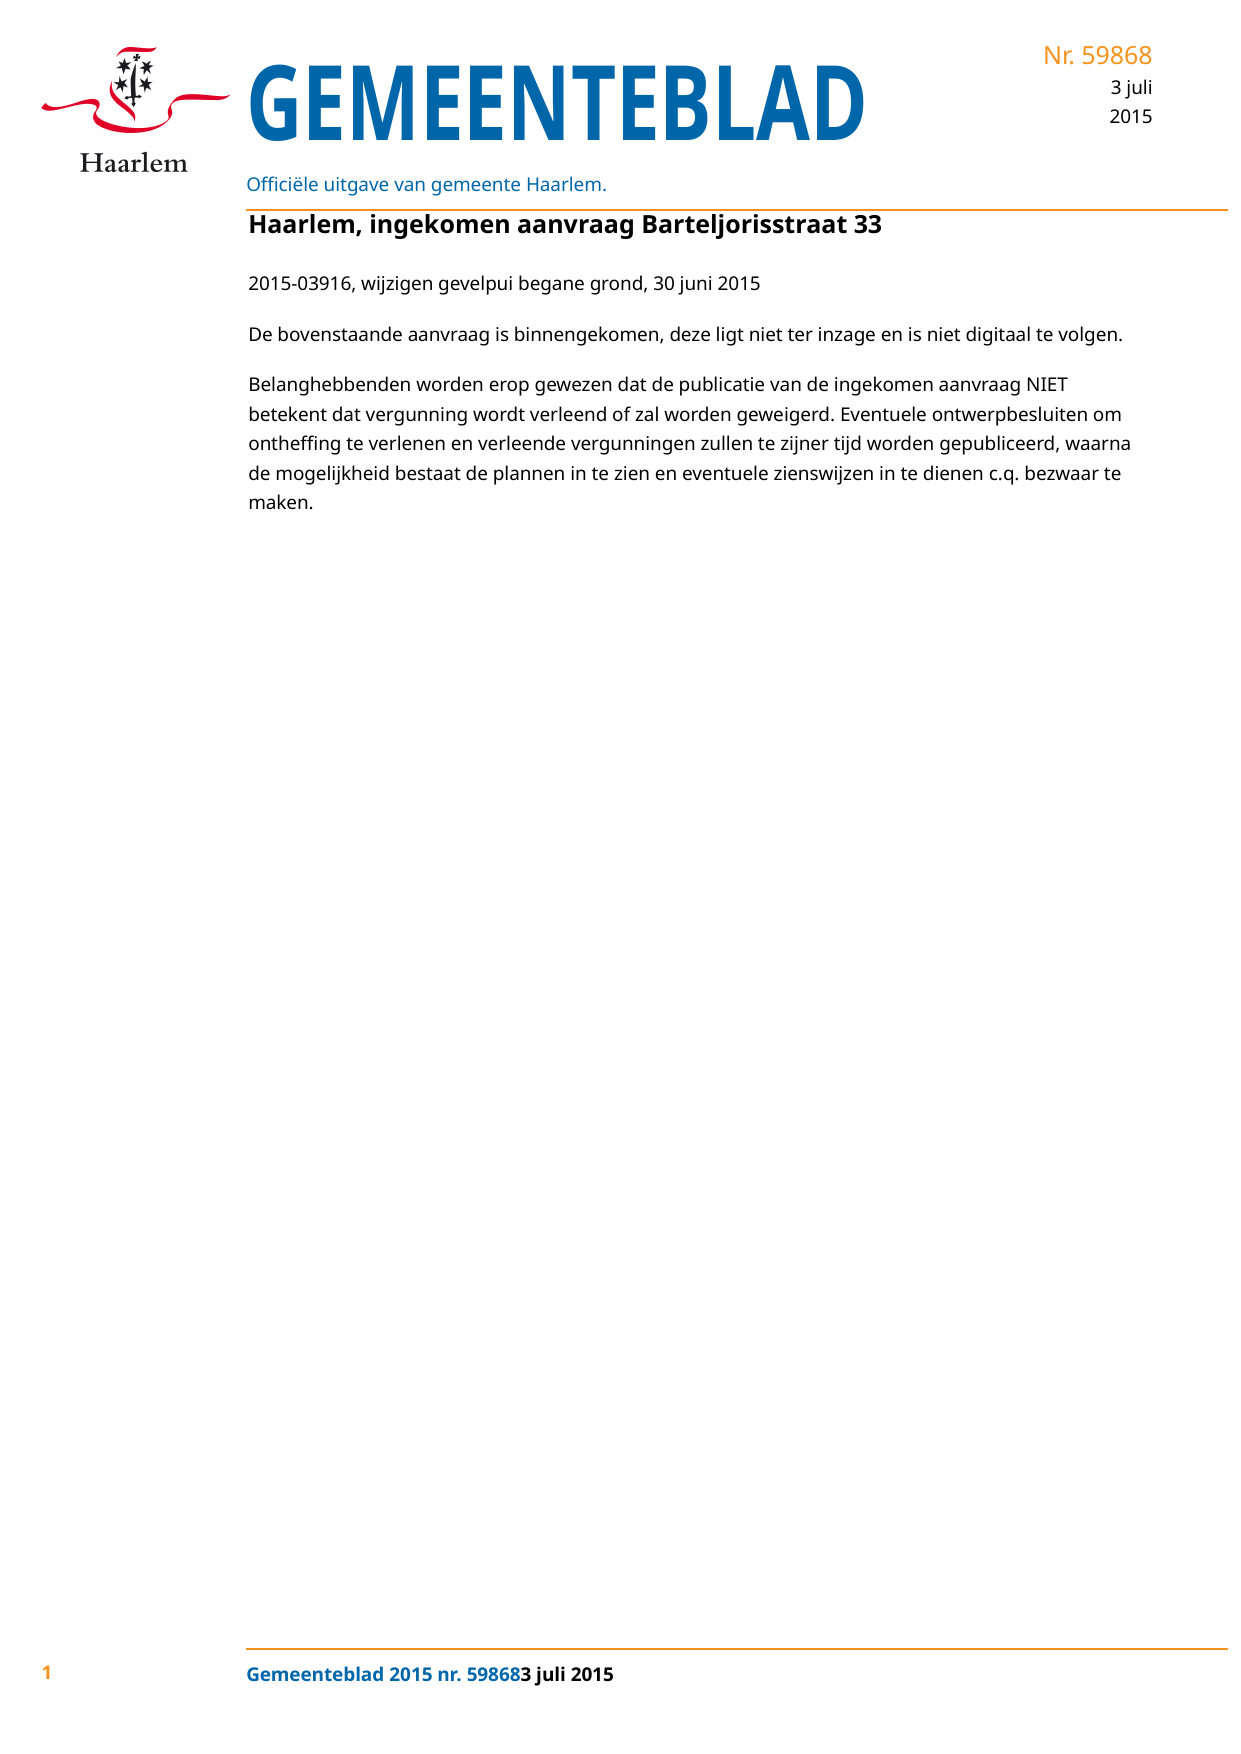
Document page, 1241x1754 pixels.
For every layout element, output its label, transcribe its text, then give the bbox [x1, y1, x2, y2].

picture [41, 47, 231, 172]
text 2015-03916, wijzigen gevelpui begane grond, 30 juni 2015 [248, 270, 1152, 296]
text Belanghebbenden worden erop gewezen dat de publicatie van de ingekomen aanvraag NIET betekent dat vergunning wordt verleend of zal worden geweigerd. Eventuele ontwerpbesluiten om ontheffing te verlenen en verleende vergunningen zullen te zijner tijd worden gepubliceerd, waarna de mogelijkheid bestaat de plannen in te zien en eventuele zienswijzen in te dienen c.q. bezwaar te maken. [248, 371, 1152, 515]
text De bovenstaande aanvraag is binnengekomen, deze ligt niet ter inzage en is niet digitaal te volgen. [248, 321, 1152, 346]
text Haarlem, ingekomen aanvraag Barteljorisstraat 33 [248, 211, 1152, 241]
